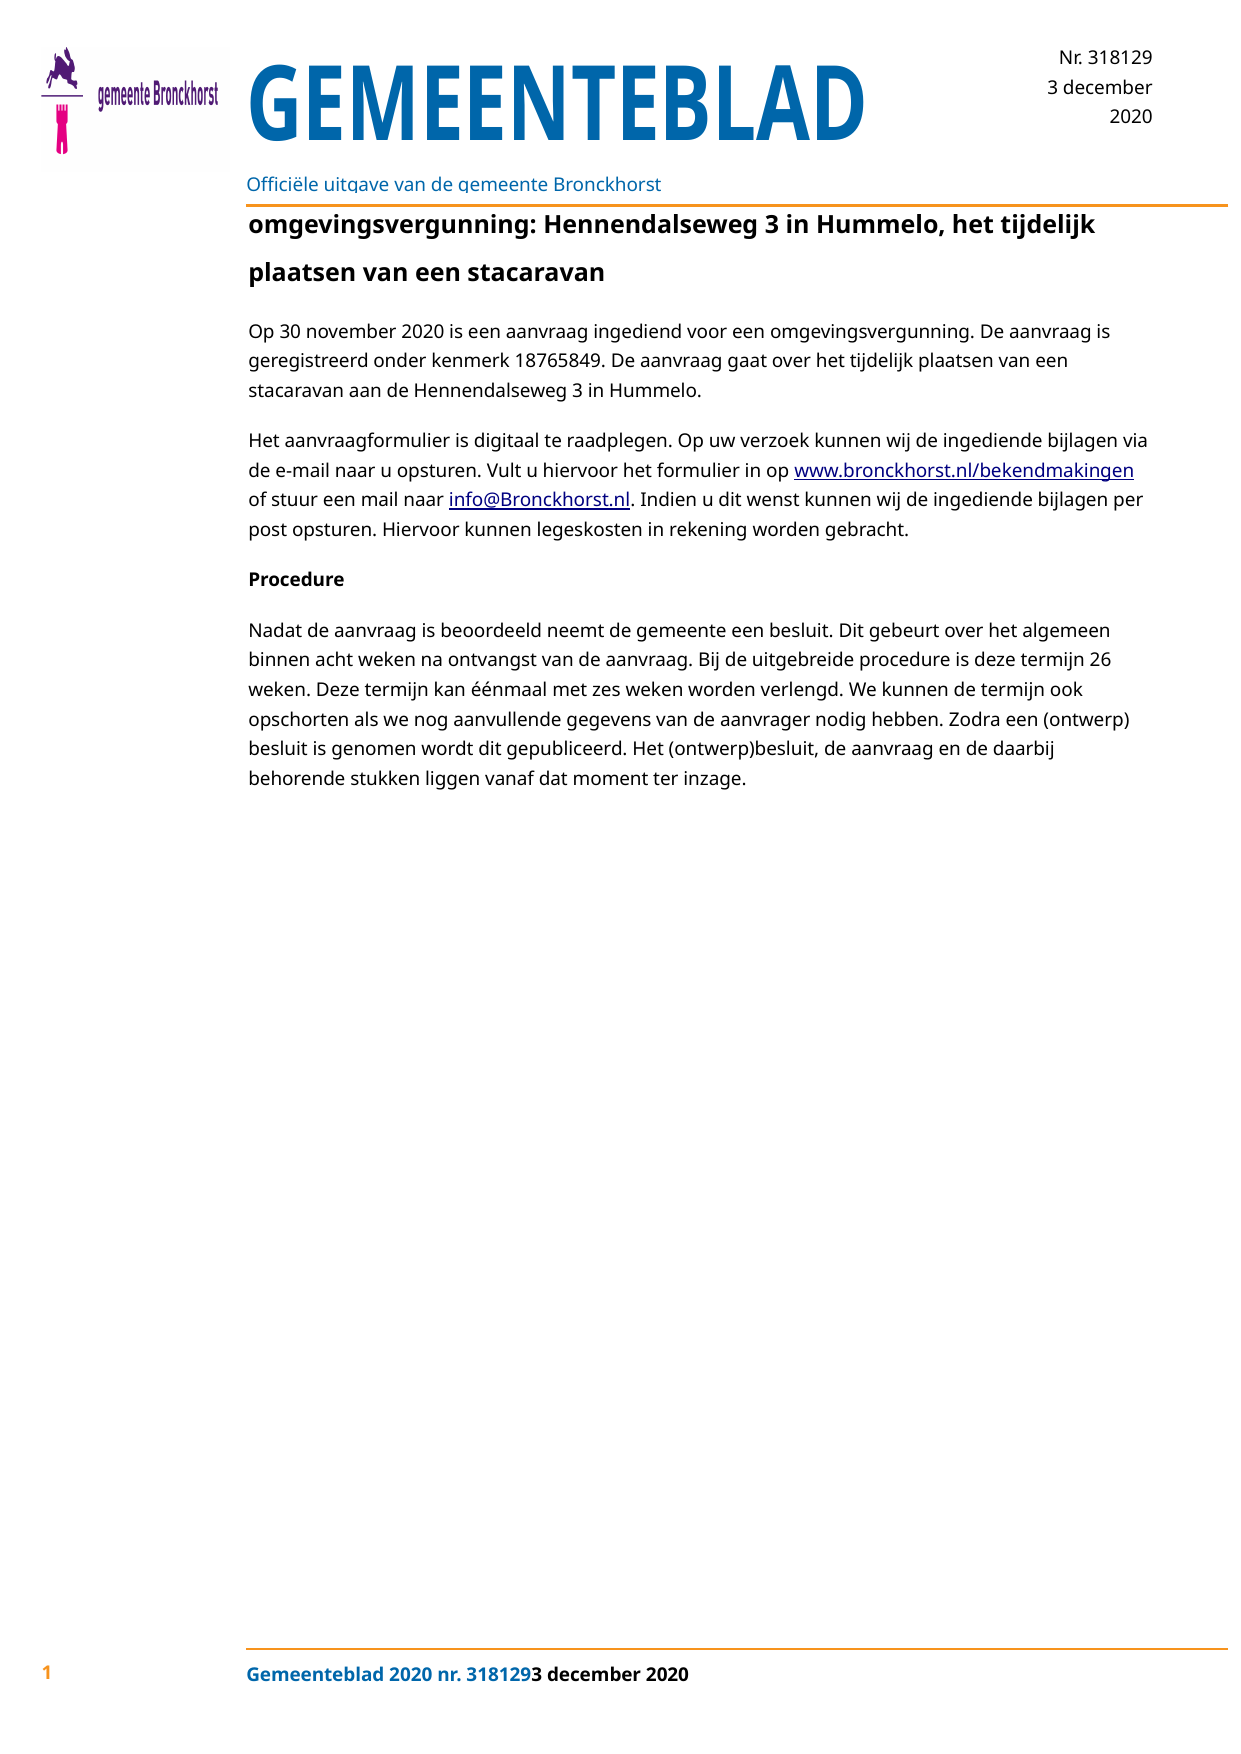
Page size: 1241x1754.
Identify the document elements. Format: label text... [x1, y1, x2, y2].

text Het aanvraagformulier is digitaal te raadplegen. Op uw verzoek kunnen wij de ingediende bijlagen via de e-mail naar u opsturen. Vult u hiervoor het formulier in op www.bronckhorst.nl/bekendmakingen of stuur een mail naar info@Bronckhorst.nl. Indien u dit wenst kunnen wij de ingediende bijlagen per post opsturen. Hiervoor kunnen legeskosten in rekening worden gebracht. [248, 427, 1152, 542]
text Procedure [248, 567, 1152, 592]
text Nadat de aanvraag is beoordeeld neemt de gemeente een besluit. Dit gebeurt over het algemeen binnen acht weken na ontvangst van de aanvraag. Bij de uitgebreide procedure is deze termijn 26 weken. Deze termijn kan éénmaal met zes weken worden verlengd. We kunnen de termijn ook opschorten als we nog aanvullende gegevens van de aanvrager nodig hebben. Zodra een (ontwerp) besluit is genomen wordt dit gepubliceerd. Het (ontwerp)besluit, de aanvraag en de daarbij behorende stukken liggen vanaf dat moment ter inzage. [248, 617, 1152, 791]
text Op 30 november 2020 is een aanvraag ingediend voor een omgevingsvergunning. De aanvraag is geregistreerd onder kenmerk 18765849. De aanvraag gaat over het tijdelijk plaatsen van een stacaravan aan de Hennendalseweg 3 in Hummelo. [248, 318, 1152, 403]
text omgevingsvergunning: Hennendalseweg 3 in Hummelo, het tijdelijk plaatsen van een stacaravan [248, 207, 1152, 288]
picture [41, 47, 231, 172]
